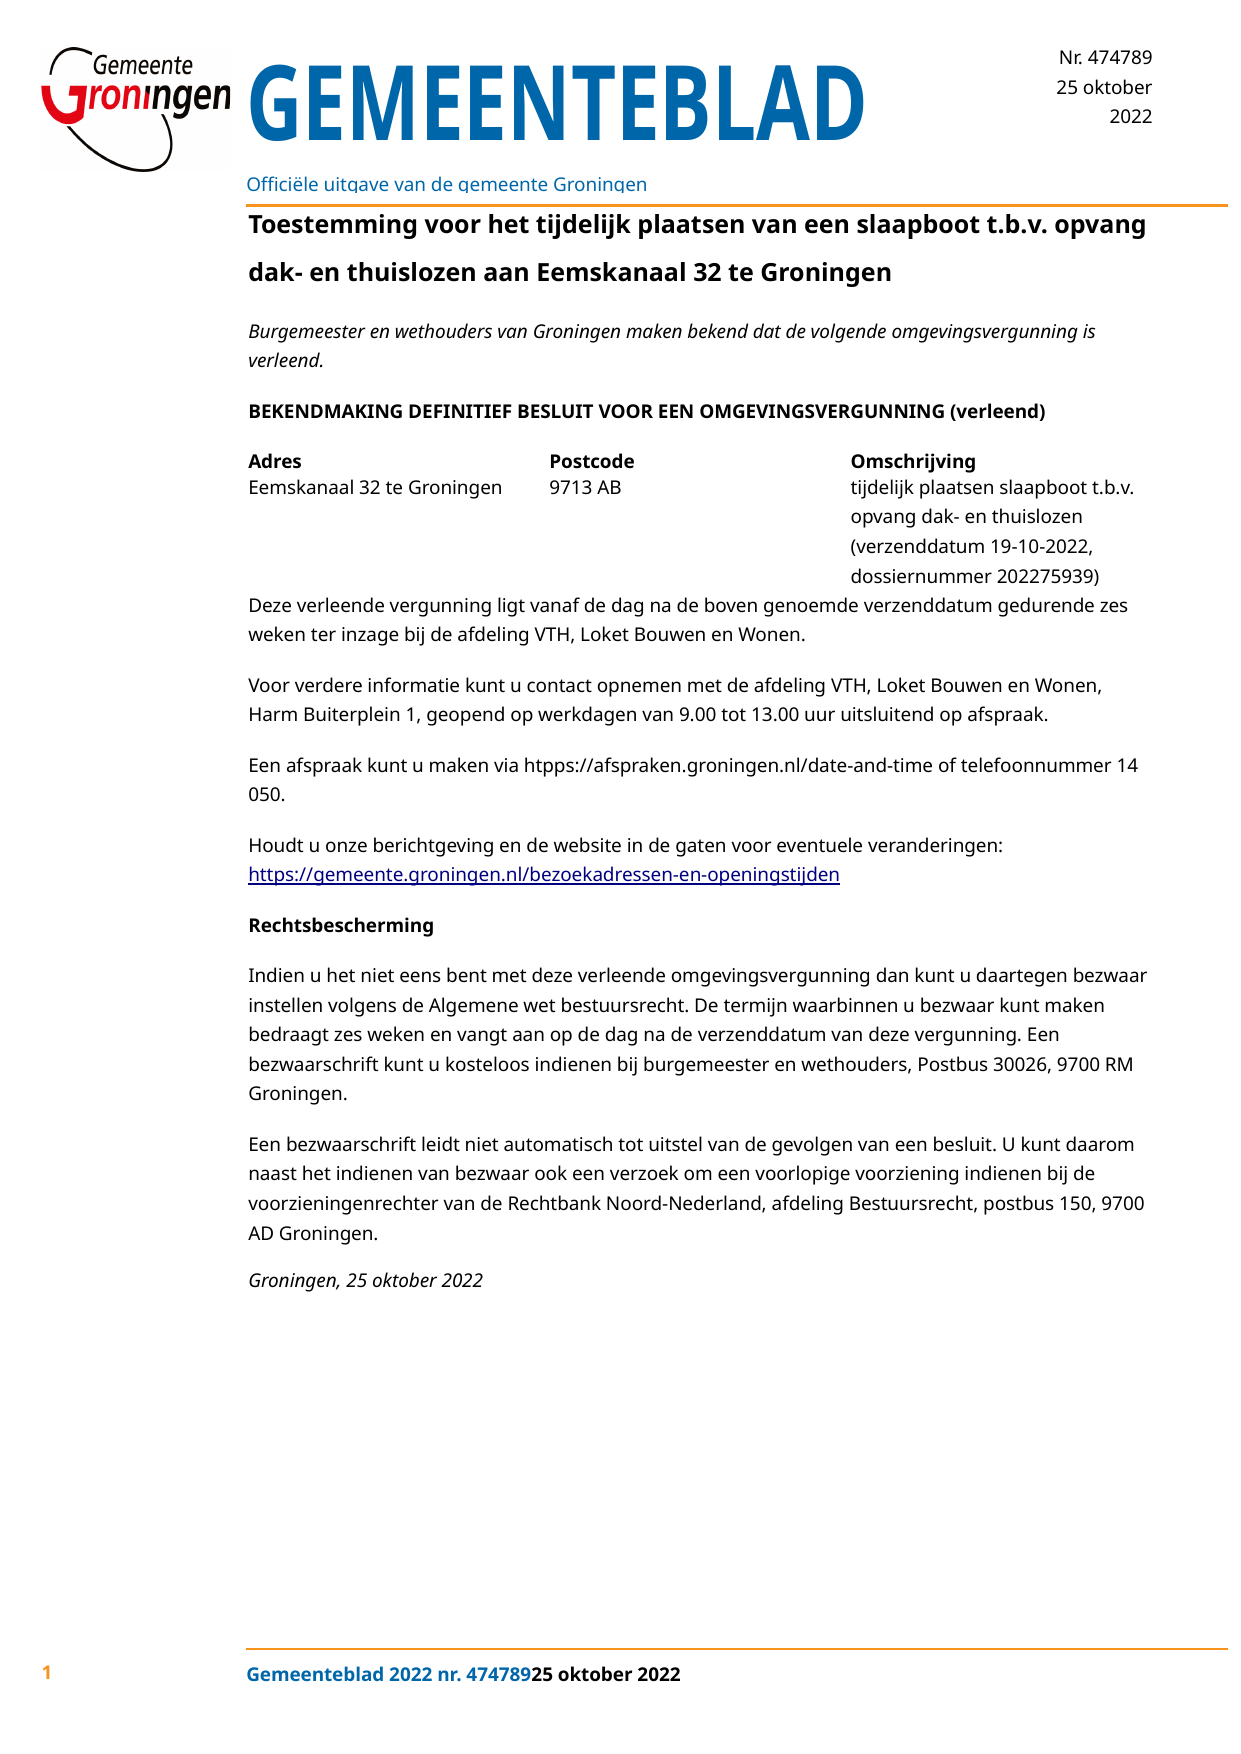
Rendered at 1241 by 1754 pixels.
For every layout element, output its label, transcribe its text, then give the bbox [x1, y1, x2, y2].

table_header Omschrijving [850, 449, 1152, 474]
text Rechtsbescherming [248, 912, 1152, 938]
text Indien u het niet eens bent met deze verleende omgevingsvergunning dan kunt u daartegen bezwaar instellen volgens de Algemene wet bestuursrecht. De termijn waarbinnen u bezwaar kunt maken bedraagt zes weken en vangt aan op de dag na de verzenddatum van deze vergunning. Een bezwaarschrift kunt u kosteloos indienen bij burgemeester en wethouders, Postbus 30026, 9700 RM Groningen. [248, 962, 1152, 1106]
text Houdt u onze berichtgeving en de website in de gaten voor eventuele veranderingen: https://gemeente.groningen.nl/bezoekadressen-en-openingstijden [248, 832, 1152, 887]
table_cell tijdelijk plaatsen slaapboot t.b.v. opvang dak- en thuislozen (verzenddatum 19-10-2022, dossiernummer 202275939) [850, 474, 1152, 589]
text Groningen, 25 oktober 2022 [248, 1268, 1152, 1293]
text Toestemming voor het tijdelijk plaatsen van een slaapboot t.b.v. opvang dak- en thuislozen aan Eemskanaal 32 te Groningen [248, 207, 1152, 288]
text Een afspraak kunt u maken via htpps://afspraken.groningen.nl/date-and-time of telefoonnummer 14 050. [248, 752, 1152, 807]
picture [41, 47, 231, 172]
text BEKENDMAKING DEFINITIEF BESLUIT VOOR EEN OMGEVINGSVERGUNNING (verleend) [248, 398, 1152, 424]
table_header Postcode [549, 449, 850, 474]
table_header Adres [248, 449, 549, 474]
text Deze verleende vergunning ligt vanaf de dag na de boven genoemde verzenddatum gedurende zes weken ter inzage bij de afdeling VTH, Loket Bouwen en Wonen. [248, 592, 1152, 647]
table_cell 9713 AB [549, 474, 850, 589]
text Voor verdere informatie kunt u contact opnemen met de afdeling VTH, Loket Bouwen en Wonen, Harm Buiterplein 1, geopend op werkdagen van 9.00 tot 13.00 uur uitsluitend op afspraak. [248, 672, 1152, 727]
text Burgemeester en wethouders van Groningen maken bekend dat de volgende omgevingsvergunning is verleend. [248, 318, 1152, 373]
text Een bezwaarschrift leidt niet automatisch tot uitstel van de gevolgen van een besluit. U kunt daarom naast het indienen van bezwaar ook een verzoek om een voorlopige voorziening indienen bij de voorzieningenrechter van de Rechtbank Noord-Nederland, afdeling Bestuursrecht, postbus 150, 9700 AD Groningen. [248, 1131, 1152, 1246]
table_cell Eemskanaal 32 te Groningen [248, 474, 549, 589]
